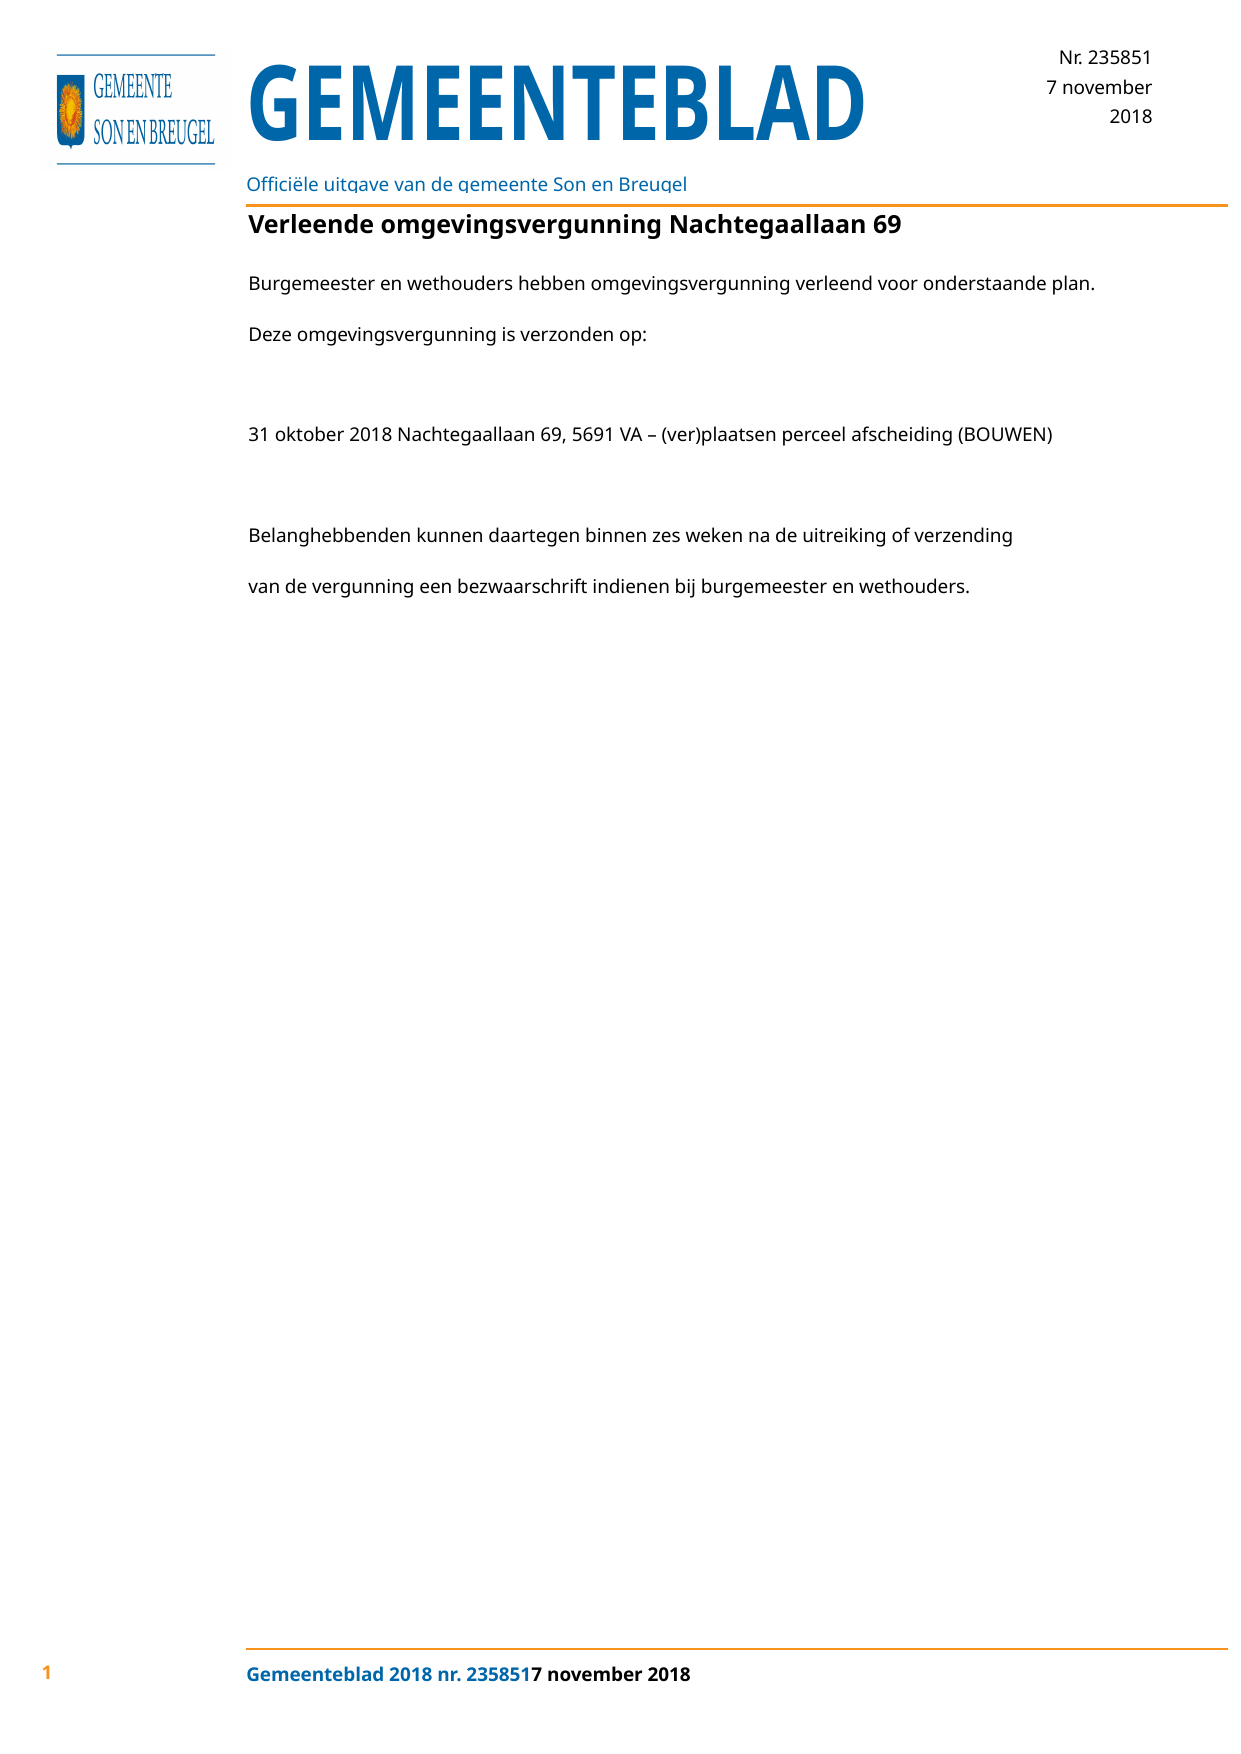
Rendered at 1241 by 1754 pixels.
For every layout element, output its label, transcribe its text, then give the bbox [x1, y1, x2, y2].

text Belanghebbenden kunnen daartegen binnen zes weken na de uitreiking of verzending [248, 522, 1152, 548]
text Deze omgevingsvergunning is verzonden op: [248, 321, 1152, 346]
text van de vergunning een bezwaarschrift indienen bij burgemeester en wethouders. [248, 573, 1152, 598]
picture [41, 47, 231, 172]
text Verleende omgevingsvergunning Nachtegaallaan 69 [248, 207, 1152, 241]
text 31 oktober 2018 Nachtegaallaan 69, 5691 VA – (ver)plaatsen perceel afscheiding (BOUWEN) [248, 422, 1152, 447]
text Burgemeester en wethouders hebben omgevingsvergunning verleend voor onderstaande plan. [248, 270, 1152, 296]
